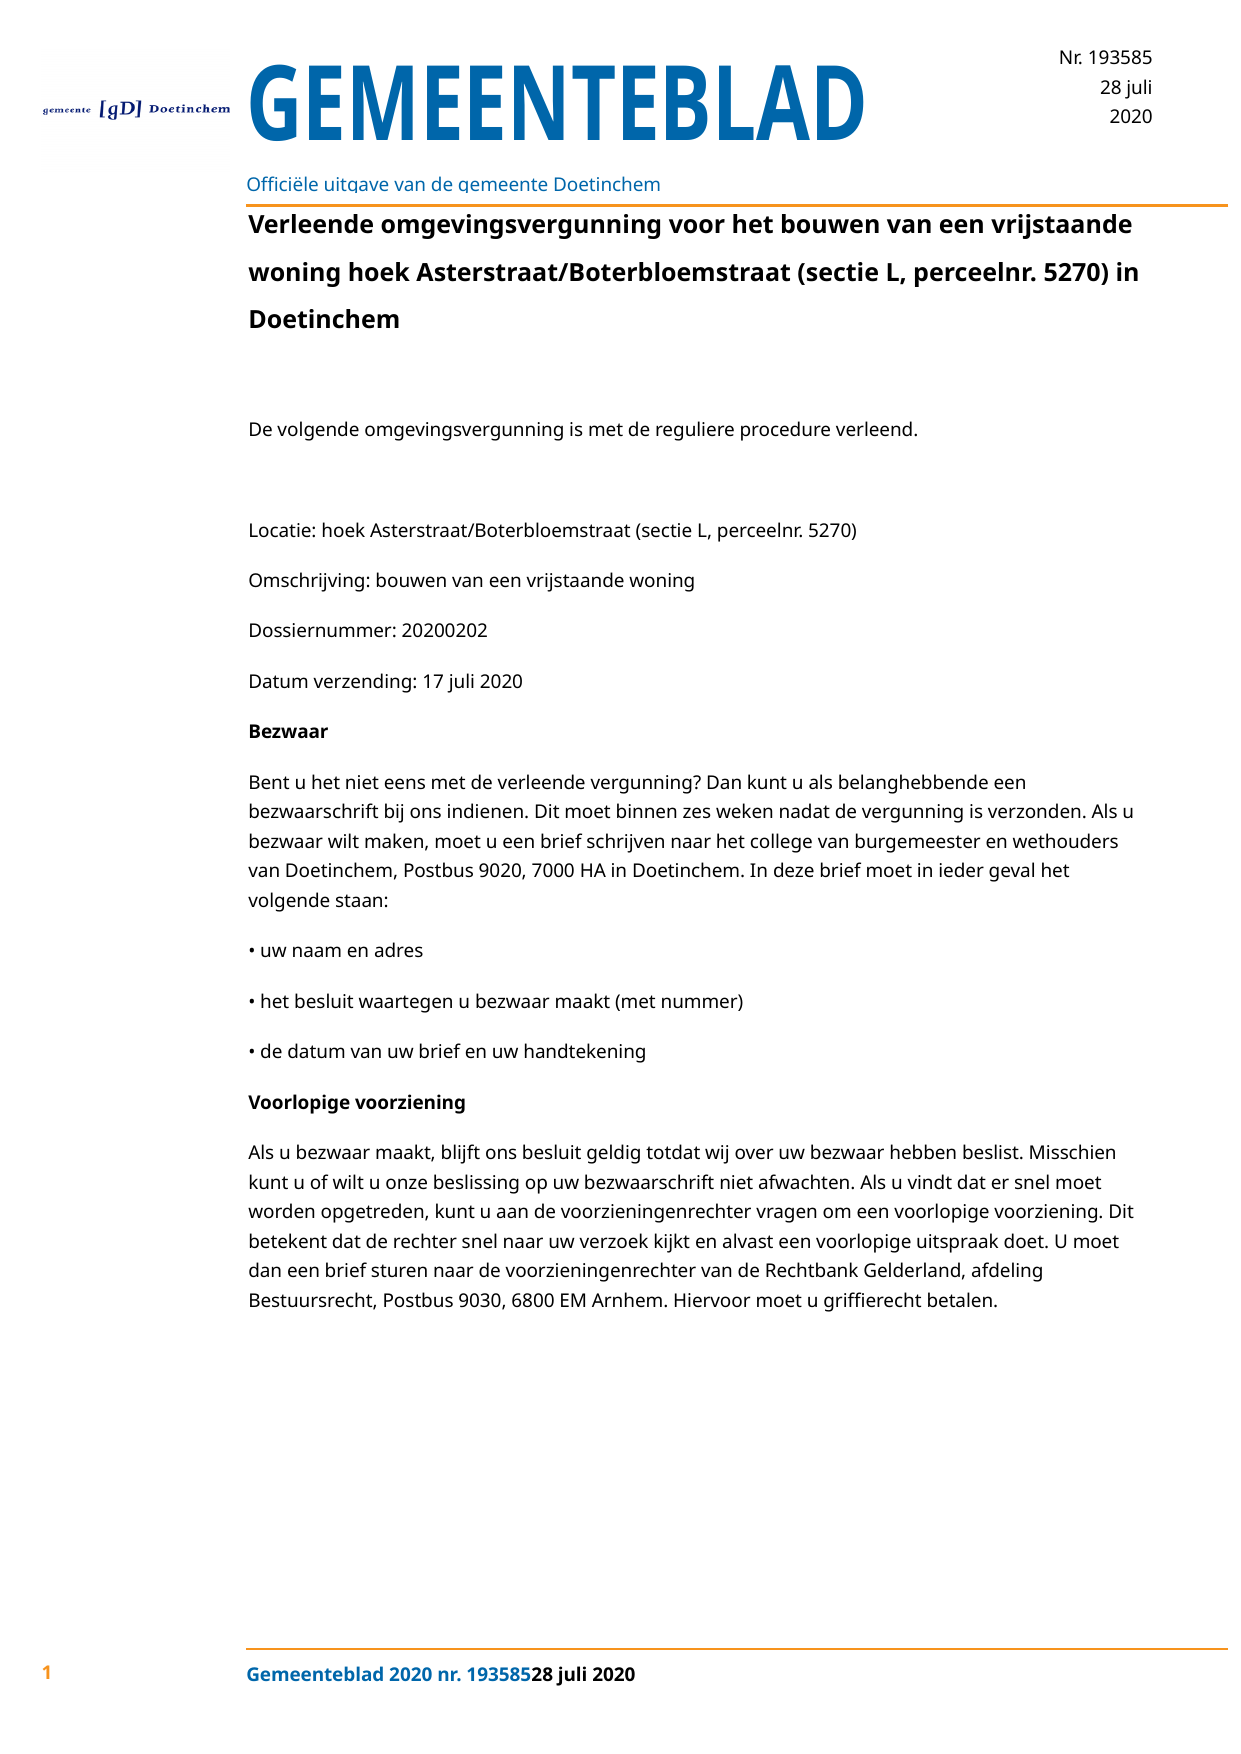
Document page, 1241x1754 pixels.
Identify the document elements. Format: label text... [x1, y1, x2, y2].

text Bent u het niet eens met de verleende vergunning? Dan kunt u als belanghebbende een bezwaarschrift bij ons indienen. Dit moet binnen zes weken nadat de vergunning is verzonden. Als u bezwaar wilt maken, moet u een brief schrijven naar het college van burgemeester en wethouders van Doetinchem, Postbus 9020, 7000 HA in Doetinchem. In deze brief moet in ieder geval het volgende staan: [248, 769, 1152, 913]
text Bezwaar [248, 718, 1152, 744]
text De volgende omgevingsvergunning is met de reguliere procedure verleend. [248, 416, 1152, 442]
text • de datum van uw brief en uw handtekening [248, 1038, 1152, 1064]
text • uw naam en adres [248, 938, 1152, 963]
text Datum verzending: 17 juli 2020 [248, 668, 1152, 694]
text Als u bezwaar maakt, blijft ons besluit geldig totdat wij over uw bezwaar hebben beslist. Misschien kunt u of wilt u onze beslissing op uw bezwaarschrift niet afwachten. Als u vindt dat er snel moet worden opgetreden, kunt u aan de voorzieningenrechter vragen om een voorlopige voorziening. Dit betekent dat de rechter snel naar uw verzoek kijkt en alvast een voorlopige uitspraak doet. U moet dan een brief sturen naar de voorzieningenrechter van de Rechtbank Gelderland, afdeling Bestuursrecht, Postbus 9030, 6800 EM Arnhem. Hiervoor moet u griffierecht betalen. [248, 1139, 1152, 1313]
text Omschrijving: bouwen van een vrijstaande woning [248, 567, 1152, 593]
text Dossiernummer: 20200202 [248, 618, 1152, 643]
text Voorlopige voorziening [248, 1089, 1152, 1114]
text • het besluit waartegen u bezwaar maakt (met nummer) [248, 988, 1152, 1014]
text Verleende omgevingsvergunning voor het bouwen van een vrijstaande woning hoek Asterstraat/Boterbloemstraat (sectie L, perceelnr. 5270) in Doetinchem [248, 207, 1152, 336]
picture [41, 47, 231, 172]
text Locatie: hoek Asterstraat/Boterbloemstraat (sectie L, perceelnr. 5270) [248, 517, 1152, 542]
